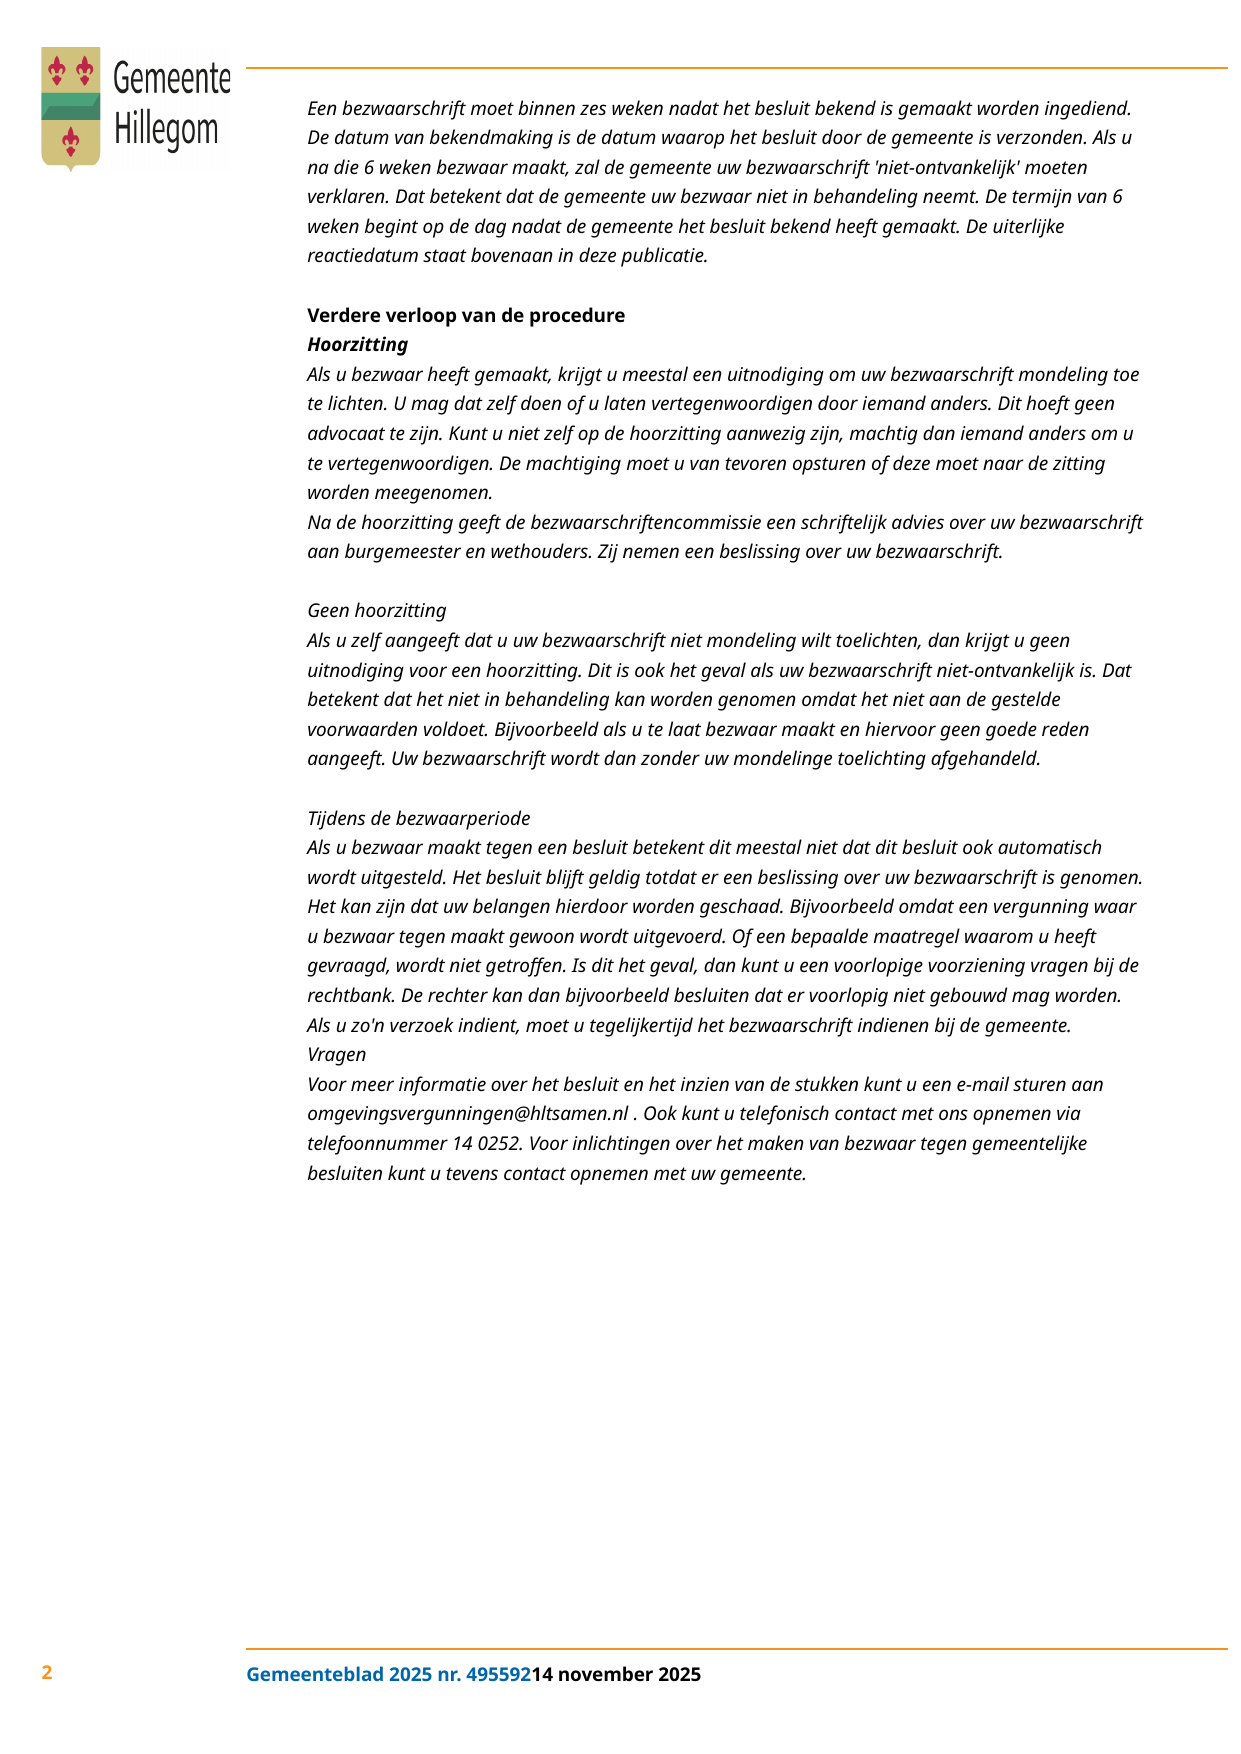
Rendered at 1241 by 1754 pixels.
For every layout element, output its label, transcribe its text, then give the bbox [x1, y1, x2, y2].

list Hoorzitting [248, 331, 1152, 357]
list Vragen [248, 1041, 1152, 1067]
list Voor meer informatie over het besluit en het inzien van de stukken kunt u een e-mail sturen aan omgevingsvergunningen@hltsamen.nl . Ook kunt u telefonisch contact met ons opnemen via telefoonnummer 14 0252. Voor inlichtingen over het maken van bezwaar tegen gemeentelijke besluiten kunt u tevens contact opnemen met uw gemeente. [248, 1071, 1152, 1186]
list Een bezwaarschrift moet binnen zes weken nadat het besluit bekend is gemaakt worden ingediend. De datum van bekendmaking is de datum waarop het besluit door de gemeente is verzonden. Als u na die 6 weken bezwaar maakt, zal de gemeente uw bezwaarschrift 'niet-ontvankelijk' moeten verklaren. Dat betekent dat de gemeente uw bezwaar niet in behandeling neemt. De termijn van 6 weken begint op de dag nadat de gemeente het besluit bekend heeft gemaakt. De uiterlijke reactiedatum staat bovenaan in deze publicatie. [248, 95, 1152, 268]
list Als u bezwaar maakt tegen een besluit betekent dit meestal niet dat dit besluit ook automatisch wordt uitgesteld. Het besluit blijft geldig totdat er een beslissing over uw bezwaarschrift is genomen. Het kan zijn dat uw belangen hierdoor worden geschaad. Bijvoorbeeld omdat een vergunning waar u bezwaar tegen maakt gewoon wordt uitgevoerd. Of een bepaalde maatregel waarom u heeft gevraagd, wordt niet getroffen. Is dit het geval, dan kunt u een voorlopige voorziening vragen bij de rechtbank. De rechter kan dan bijvoorbeeld besluiten dat er voorlopig niet gebouwd mag worden. Als u zo'n verzoek indient, moet u tegelijkertijd het bezwaarschrift indienen bij de gemeente. [248, 834, 1152, 1038]
list Als u bezwaar heeft gemaakt, krijgt u meestal een uitnodiging om uw bezwaarschrift mondeling toe te lichten. U mag dat zelf doen of u laten vertegenwoordigen door iemand anders. Dit hoeft geen advocaat te zijn. Kunt u niet zelf op de hoorzitting aanwezig zijn, machtig dan iemand anders om u te vertegenwoordigen. De machtiging moet u van tevoren opsturen of deze moet naar de zitting worden meegenomen. [248, 361, 1152, 505]
list Als u zelf aangeeft dat u uw bezwaarschrift niet mondeling wilt toelichten, dan krijgt u geen uitnodiging voor een hoorzitting. Dit is ook het geval als uw bezwaarschrift niet-ontvankelijk is. Dat betekent dat het niet in behandeling kan worden genomen omdat het niet aan de gestelde voorwaarden voldoet. Bijvoorbeeld als u te laat bezwaar maakt en hiervoor geen goede reden aangeeft. Uw bezwaarschrift wordt dan zonder uw mondelinge toelichting afgehandeld. [248, 627, 1152, 771]
list Na de hoorzitting geeft de bezwaarschriftencommissie een schriftelijk advies over uw bezwaarschrift aan burgemeester en wethouders. Zij nemen een beslissing over uw bezwaarschrift. [248, 509, 1152, 564]
picture [41, 47, 231, 172]
list Verdere verloop van de procedure [248, 302, 1152, 328]
list Geen hoorzitting [248, 598, 1152, 623]
list Tijdens de bezwaarperiode [248, 805, 1152, 831]
